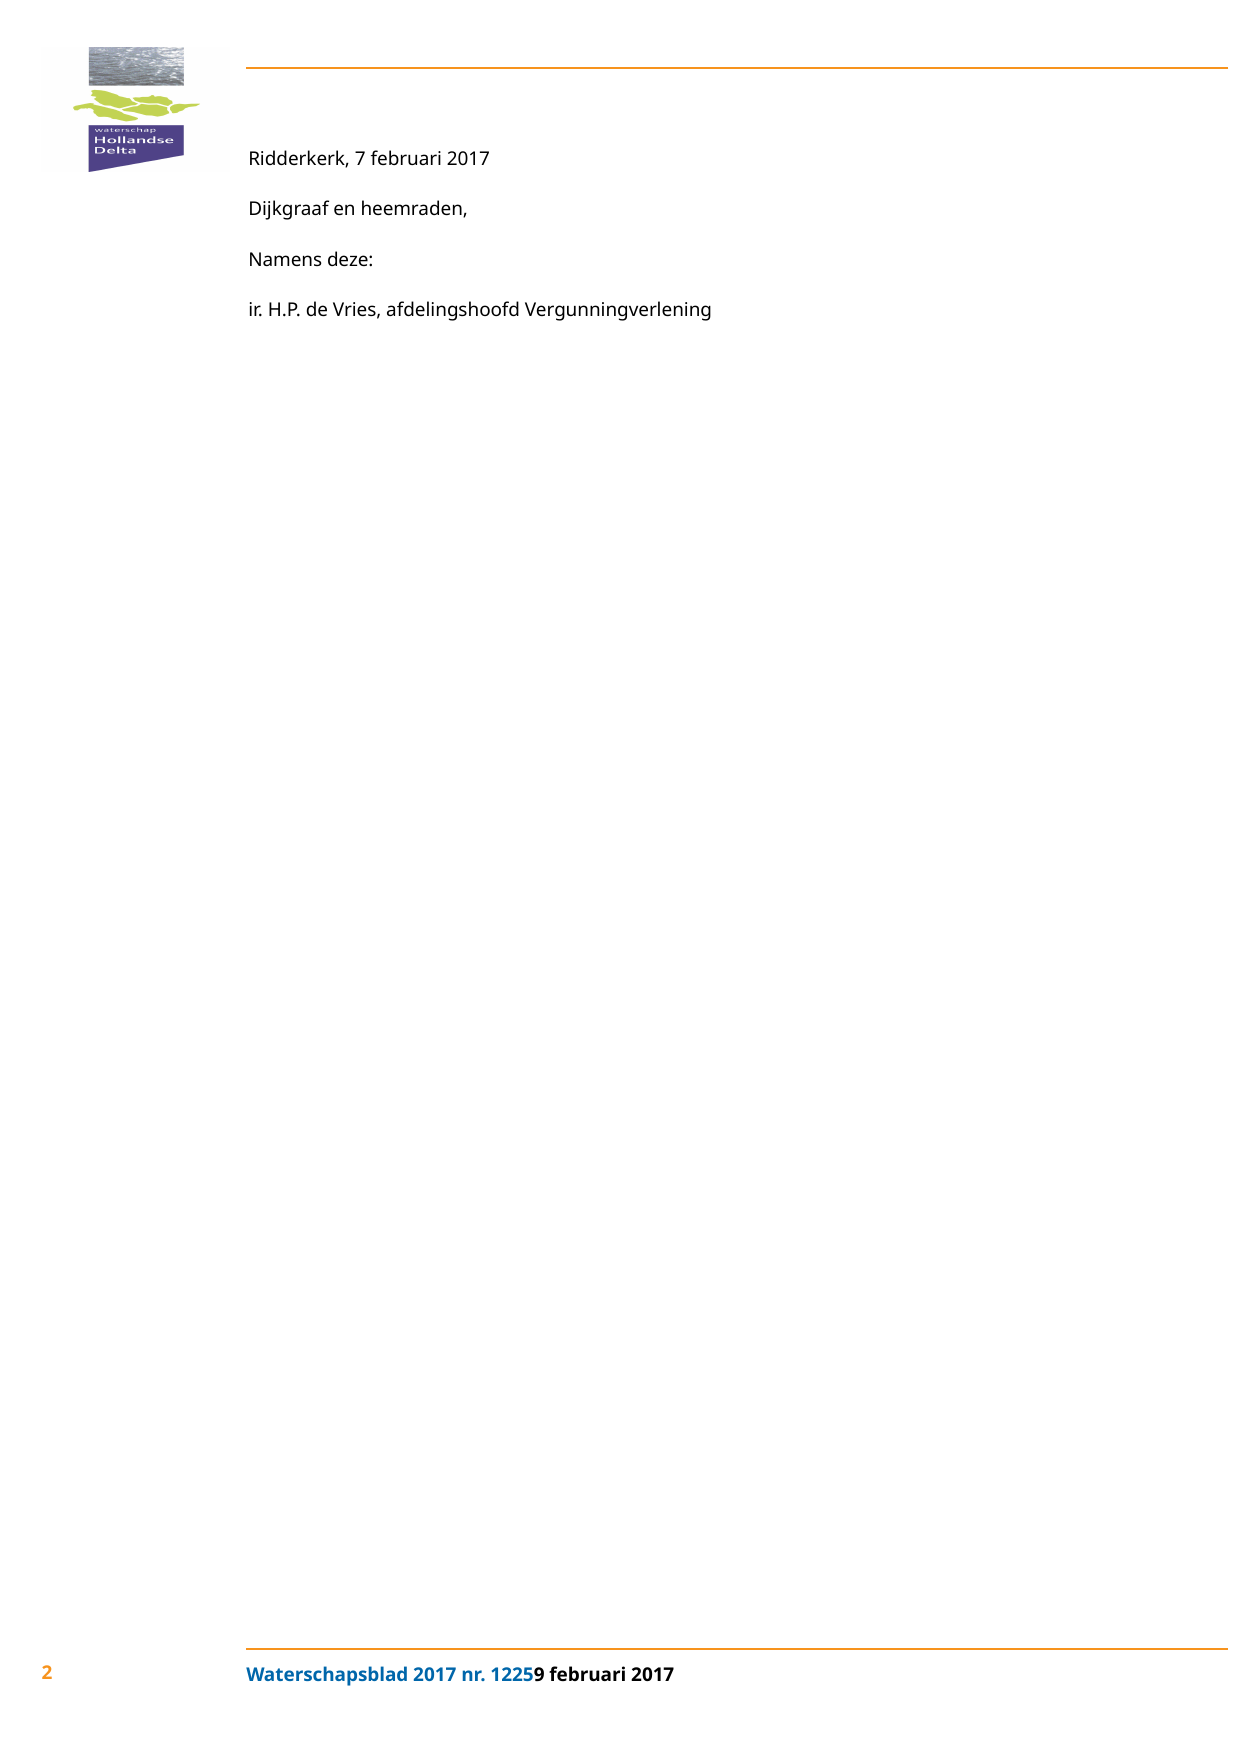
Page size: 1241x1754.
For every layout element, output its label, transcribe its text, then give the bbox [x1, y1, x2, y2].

text Dijkgraaf en heemraden, [248, 196, 1152, 221]
picture [41, 47, 231, 172]
text Namens deze: [248, 246, 1152, 272]
text ir. H.P. de Vries, afdelingshoofd Vergunningverlening [248, 296, 1152, 322]
text Ridderkerk, 7 februari 2017 [248, 145, 1152, 171]
